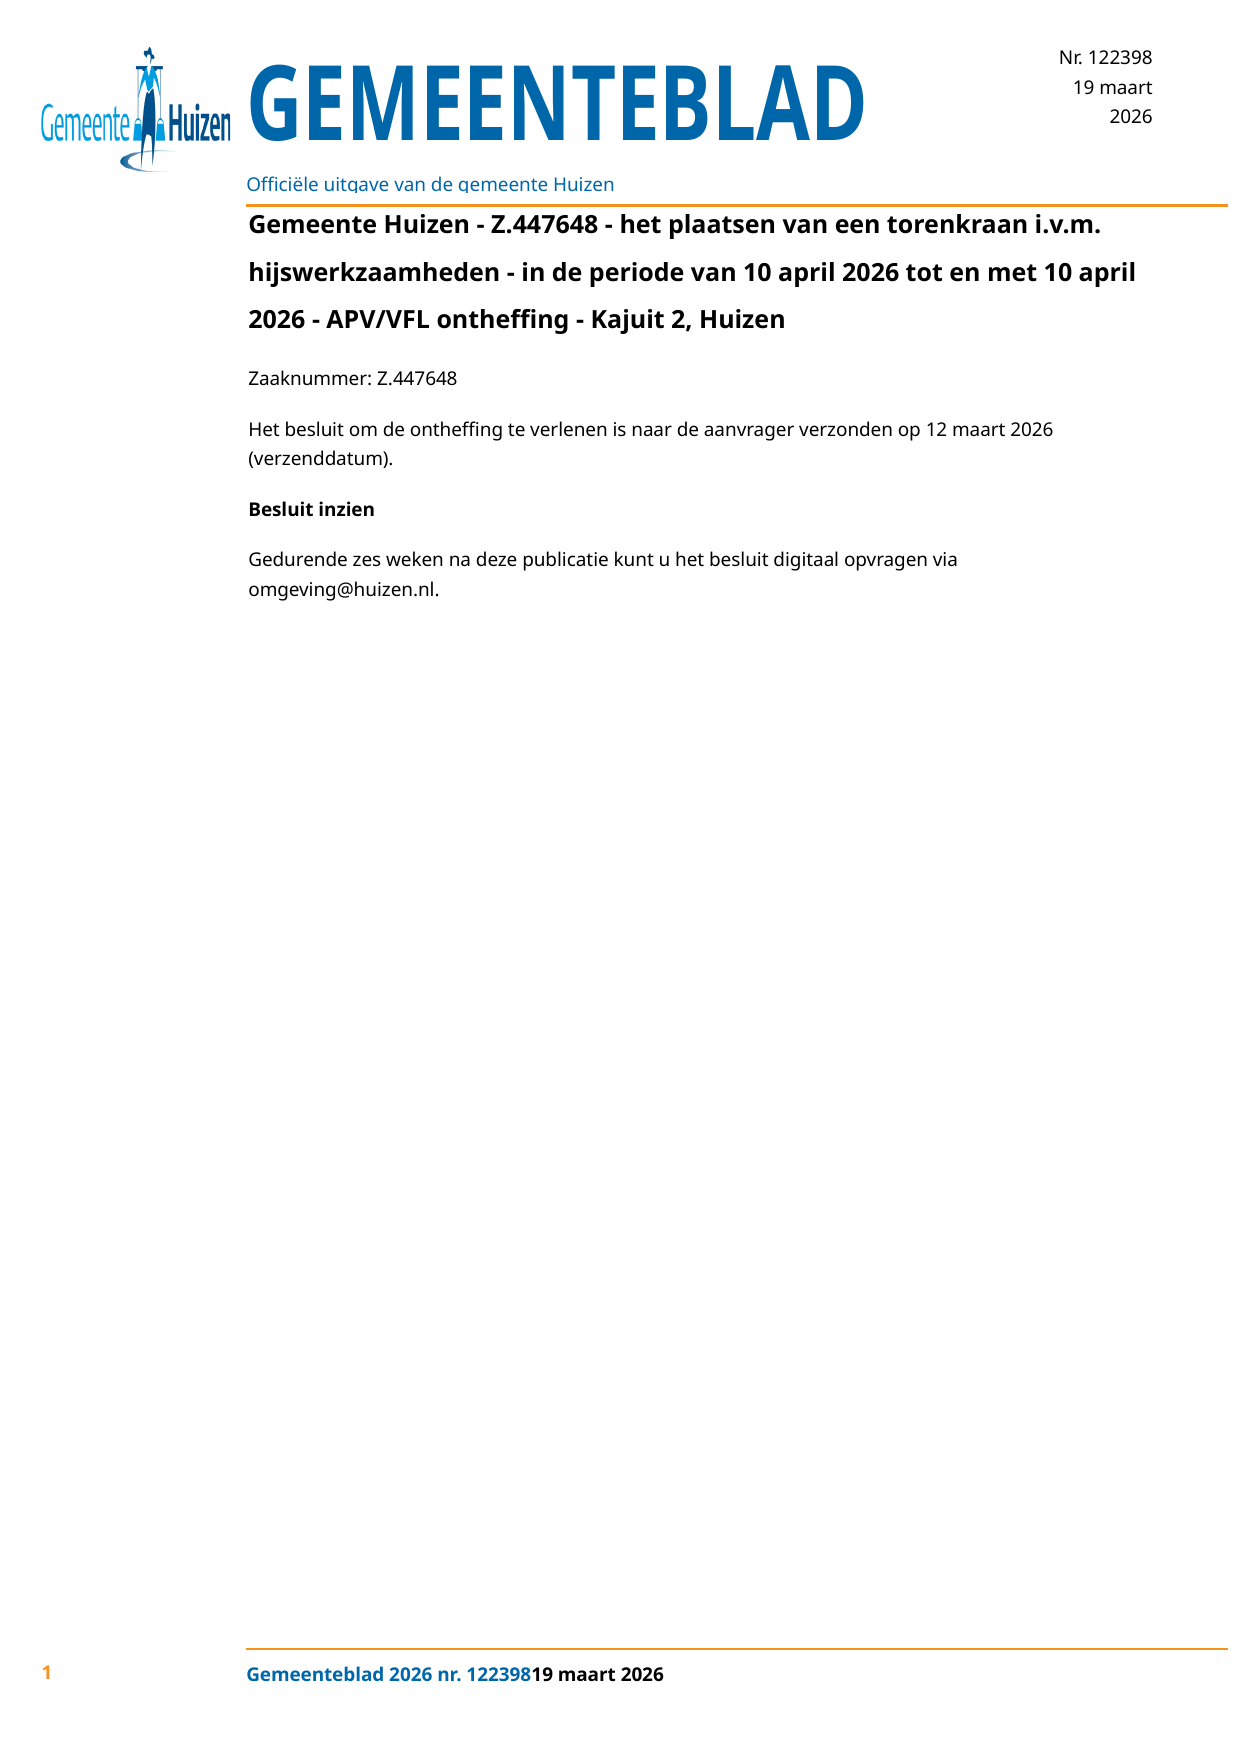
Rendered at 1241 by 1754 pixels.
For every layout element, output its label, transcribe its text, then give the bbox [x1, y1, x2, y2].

text Het besluit om de ontheffing te verlenen is naar de aanvrager verzonden op 12 maart 2026 (verzenddatum). [248, 416, 1152, 471]
text Gemeente Huizen - Z.447648 - het plaatsen van een torenkraan i.v.m. hijswerkzaamheden - in de periode van 10 april 2026 tot en met 10 april 2026 - APV/VFL ontheffing - Kajuit 2, Huizen [248, 207, 1152, 336]
picture [41, 47, 231, 172]
text Gedurende zes weken na deze publicatie kunt u het besluit digitaal opvragen via omgeving@huizen.nl. [248, 546, 1152, 602]
text Besluit inzien [248, 496, 1152, 522]
text Zaaknummer: Z.447648 [248, 366, 1152, 391]
